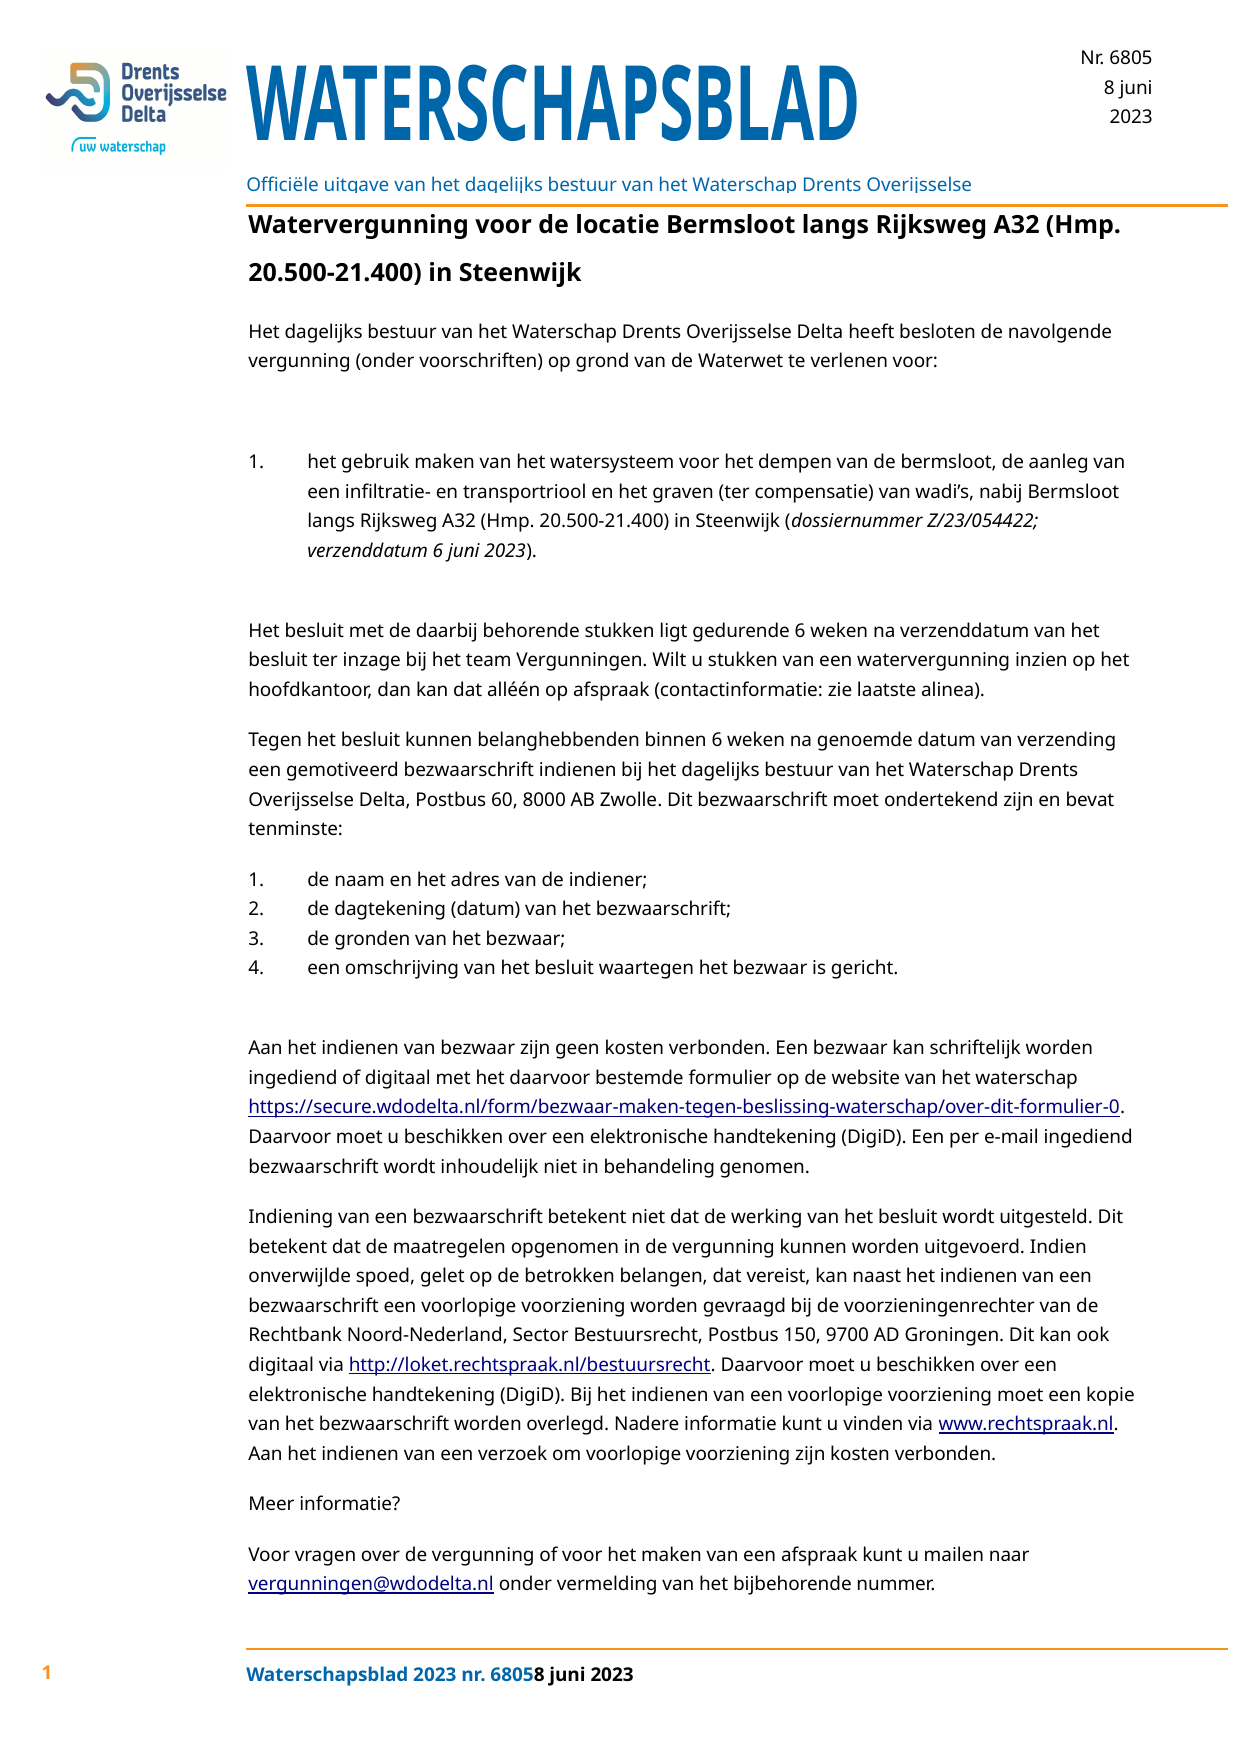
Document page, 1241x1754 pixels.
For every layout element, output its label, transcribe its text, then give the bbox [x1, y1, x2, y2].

list de naam en het adres van de indiener; [248, 866, 1152, 892]
list de gronden van het bezwaar; [248, 925, 1152, 951]
text Voor vragen over de vergunning of voor het maken van een afspraak kunt u mailen naar vergunningen@wdodelta.nl onder vermelding van het bijbehorende nummer. [248, 1541, 1152, 1596]
text Meer informatie? [248, 1490, 1152, 1516]
list het gebruik maken van het watersysteem voor het dempen van de bermsloot, de aanleg van een infiltratie- en transportriool en het graven (ter compensatie) van wadi’s, nabij Bermsloot langs Rijksweg A32 (Hmp. 20.500-21.400) in Steenwijk (dossiernummer Z/23/054422; verzenddatum 6 juni 2023). [248, 448, 1152, 563]
text Het dagelijks bestuur van het Waterschap Drents Overijsselse Delta heeft besloten de navolgende vergunning (onder voorschriften) op grond van de Waterwet te verlenen voor: [248, 318, 1152, 373]
text Aan het indienen van bezwaar zijn geen kosten verbonden. Een bezwaar kan schriftelijk worden ingediend of digitaal met het daarvoor bestemde formulier op de website van het waterschap https://secure.wdodelta.nl/form/bezwaar-maken-tegen-beslissing-waterschap/over-dit-formulier-0. Daarvoor moet u beschikken over een elektronische handtekening (DigiD). Een per e-mail ingediend bezwaarschrift wordt inhoudelijk niet in behandeling genomen. [248, 1034, 1152, 1179]
text Watervergunning voor de locatie Bermsloot langs Rijksweg A32 (Hmp. 20.500-21.400) in Steenwijk [248, 207, 1152, 288]
list de dagtekening (datum) van het bezwaarschrift; [248, 895, 1152, 921]
picture [41, 47, 231, 172]
list een omschrijving van het besluit waartegen het bezwaar is gericht. [248, 954, 1152, 980]
text Indiening van een bezwaarschrift betekent niet dat de werking van het besluit wordt uitgesteld. Dit betekent dat de maatregelen opgenomen in de vergunning kunnen worden uitgevoerd. Indien onverwijlde spoed, gelet op de betrokken belangen, dat vereist, kan naast het indienen van een bezwaarschrift een voorlopige voorziening worden gevraagd bij de voorzieningenrechter van de Rechtbank Noord-Nederland, Sector Bestuursrecht, Postbus 150, 9700 AD Groningen. Dit kan ook digitaal via http://loket.rechtspraak.nl/bestuursrecht. Daarvoor moet u beschikken over een elektronische handtekening (DigiD). Bij het indienen van een voorlopige voorziening moet een kopie van het bezwaarschrift worden overlegd. Nadere informatie kunt u vinden via www.rechtspraak.nl. Aan het indienen van een verzoek om voorlopige voorziening zijn kosten verbonden. [248, 1203, 1152, 1466]
text Tegen het besluit kunnen belanghebbenden binnen 6 weken na genoemde datum van verzending een gemotiveerd bezwaarschrift indienen bij het dagelijks bestuur van het Waterschap Drents Overijsselse Delta, Postbus 60, 8000 AB Zwolle. Dit bezwaarschrift moet ondertekend zijn en bevat tenminste: [248, 727, 1152, 841]
text Het besluit met de daarbij behorende stukken ligt gedurende 6 weken na verzenddatum van het besluit ter inzage bij het team Vergunningen. Wilt u stukken van een watervergunning inzien op het hoofdkantoor, dan kan dat alléén op afspraak (contactinformatie: zie laatste alinea). [248, 617, 1152, 702]
